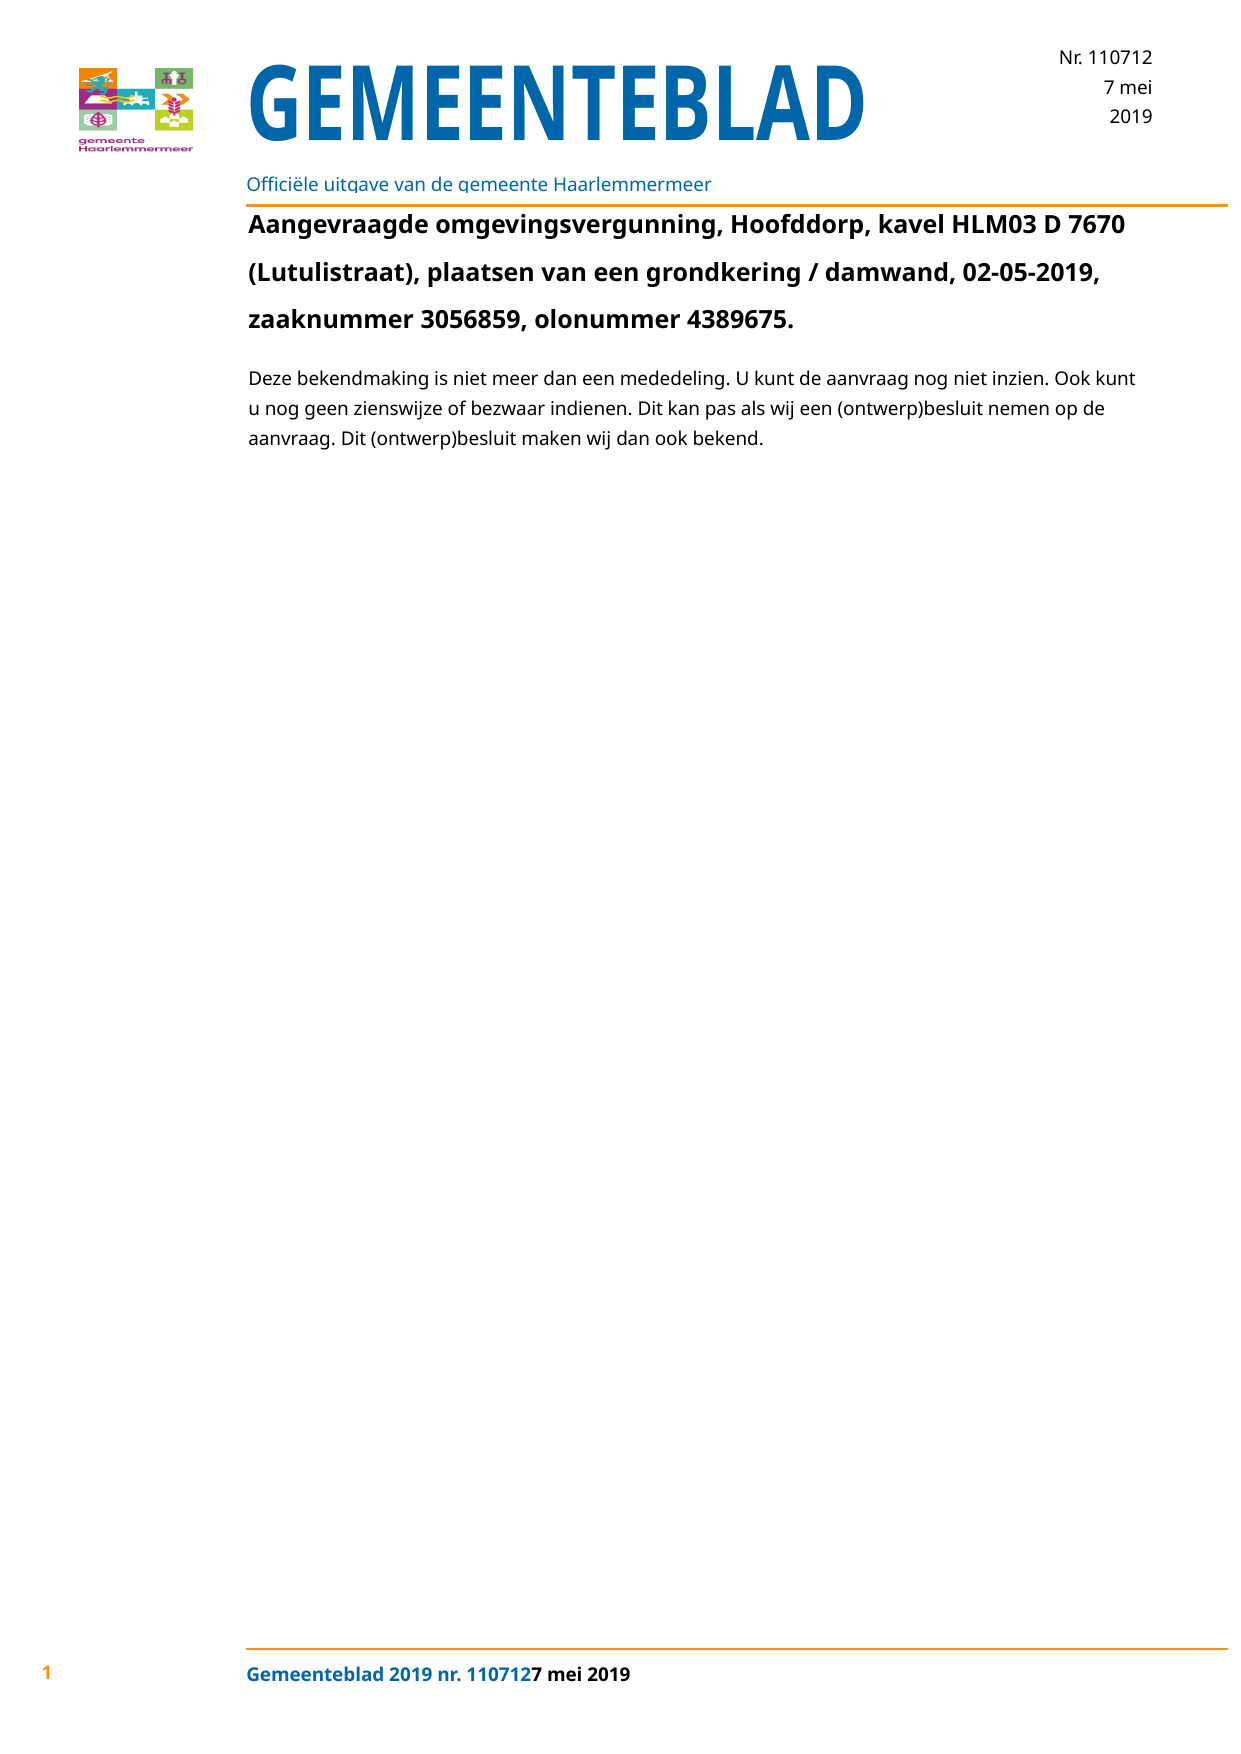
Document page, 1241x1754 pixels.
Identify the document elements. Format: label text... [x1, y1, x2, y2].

text Deze bekendmaking is niet meer dan een mededeling. U kunt de aanvraag nog niet inzien. Ook kunt u nog geen zienswijze of bezwaar indienen. Dit kan pas als wij een (ontwerp)besluit nemen op de aanvraag. Dit (ontwerp)besluit maken wij dan ook bekend. [248, 366, 1152, 450]
picture [41, 47, 231, 172]
text Aangevraagde omgevingsvergunning, Hoofddorp, kavel HLM03 D 7670 (Lutulistraat), plaatsen van een grondkering / damwand, 02-05-2019, zaaknummer 3056859, olonummer 4389675. [248, 207, 1152, 336]
